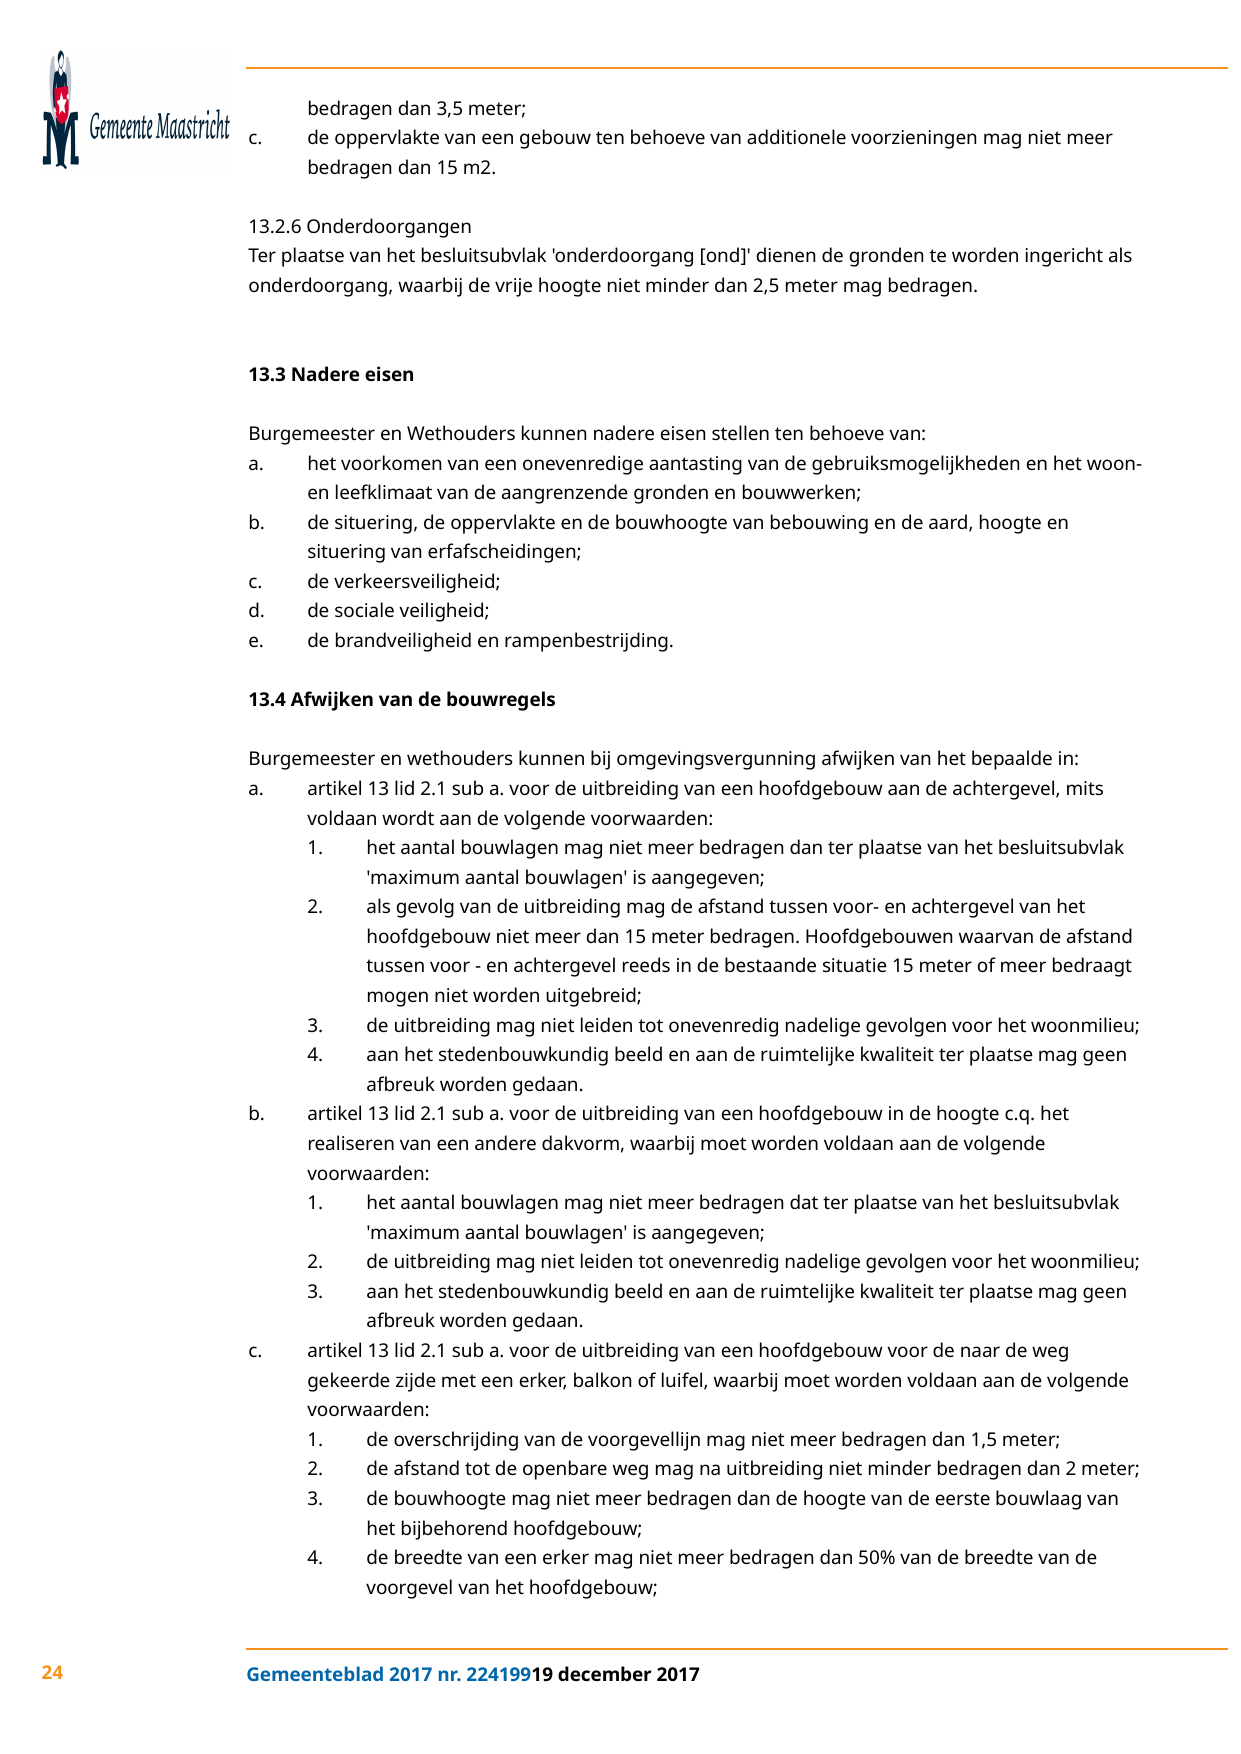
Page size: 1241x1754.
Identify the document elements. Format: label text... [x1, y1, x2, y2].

list de verkeersveiligheid; [248, 568, 1152, 594]
list de oppervlakte van een gebouw ten behoeve van additionele voorzieningen mag niet meer bedragen dan 15 m2. [248, 124, 1152, 180]
list als gevolg van de uitbreiding mag de afstand tussen voor- en achtergevel van het hoofdgebouw niet meer dan 15 meter bedragen. Hoofdgebouwen waarvan de afstand tussen voor - en achtergevel reeds in de bestaande situatie 15 meter of meer bedraagt mogen niet worden uitgebreid; [307, 893, 1152, 1008]
text Burgemeester en Wethouders kunnen nadere eisen stellen ten behoeve van: [248, 420, 1152, 446]
text 13.3 Nadere eisen [248, 361, 1152, 387]
list aan het stedenbouwkundig beeld en aan de ruimtelijke kwaliteit ter plaatse mag geen afbreuk worden gedaan. [307, 1041, 1152, 1097]
list de uitbreiding mag niet leiden tot onevenredig nadelige gevolgen voor het woonmilieu; [307, 1248, 1152, 1274]
text 13.2.6 Onderdoorgangen [248, 213, 1152, 239]
list artikel 13 lid 2.1 sub a. voor de uitbreiding van een hoofdgebouw voor de naar de weg gekeerde zijde met een erker, balkon of luifel, waarbij moet worden voldaan aan de volgende voorwaarden: [248, 1337, 1152, 1422]
list de afstand tot de openbare weg mag na uitbreiding niet minder bedragen dan 2 meter; [307, 1456, 1152, 1481]
list de overschrijding van de voorgevellijn mag niet meer bedragen dan 1,5 meter; [307, 1426, 1152, 1452]
list de sociale veiligheid; [248, 598, 1152, 623]
list de breedte van een erker mag niet meer bedragen dan 50% van de breedte van de voorgevel van het hoofdgebouw; [307, 1544, 1152, 1600]
list artikel 13 lid 2.1 sub a. voor de uitbreiding van een hoofdgebouw in de hoogte c.q. het realiseren van een andere dakvorm, waarbij moet worden voldaan aan de volgende voorwaarden: [248, 1101, 1152, 1186]
text Ter plaatse van het besluitsubvlak 'onderdoorgang [ond]' dienen de gronden te worden ingericht als onderdoorgang, waarbij de vrije hoogte niet minder dan 2,5 meter mag bedragen. [248, 243, 1152, 298]
list de brandveiligheid en rampenbestrijding. [248, 627, 1152, 653]
list artikel 13 lid 2.1 sub a. voor de uitbreiding van een hoofdgebouw aan de achtergevel, mits voldaan wordt aan de volgende voorwaarden: [248, 775, 1152, 831]
list bedragen dan 3,5 meter; [248, 95, 1152, 121]
text Burgemeester en wethouders kunnen bij omgevingsvergunning afwijken van het bepaalde in: [248, 746, 1152, 771]
picture [41, 47, 231, 172]
list het aantal bouwlagen mag niet meer bedragen dan ter plaatse van het besluitsubvlak 'maximum aantal bouwlagen' is aangegeven; [307, 834, 1152, 890]
list de bouwhoogte mag niet meer bedragen dan de hoogte van de eerste bouwlaag van het bijbehorend hoofdgebouw; [307, 1485, 1152, 1541]
list het aantal bouwlagen mag niet meer bedragen dat ter plaatse van het besluitsubvlak 'maximum aantal bouwlagen' is aangegeven; [307, 1189, 1152, 1245]
text 13.4 Afwijken van de bouwregels [248, 686, 1152, 712]
list de situering, de oppervlakte en de bouwhoogte van bebouwing en de aard, hoogte en situering van erfafscheidingen; [248, 509, 1152, 564]
list het voorkomen van een onevenredige aantasting van de gebruiksmogelijkheden en het woon- en leefklimaat van de aangrenzende gronden en bouwwerken; [248, 450, 1152, 505]
list aan het stedenbouwkundig beeld en aan de ruimtelijke kwaliteit ter plaatse mag geen afbreuk worden gedaan. [307, 1278, 1152, 1333]
list de uitbreiding mag niet leiden tot onevenredig nadelige gevolgen voor het woonmilieu; [307, 1012, 1152, 1038]
